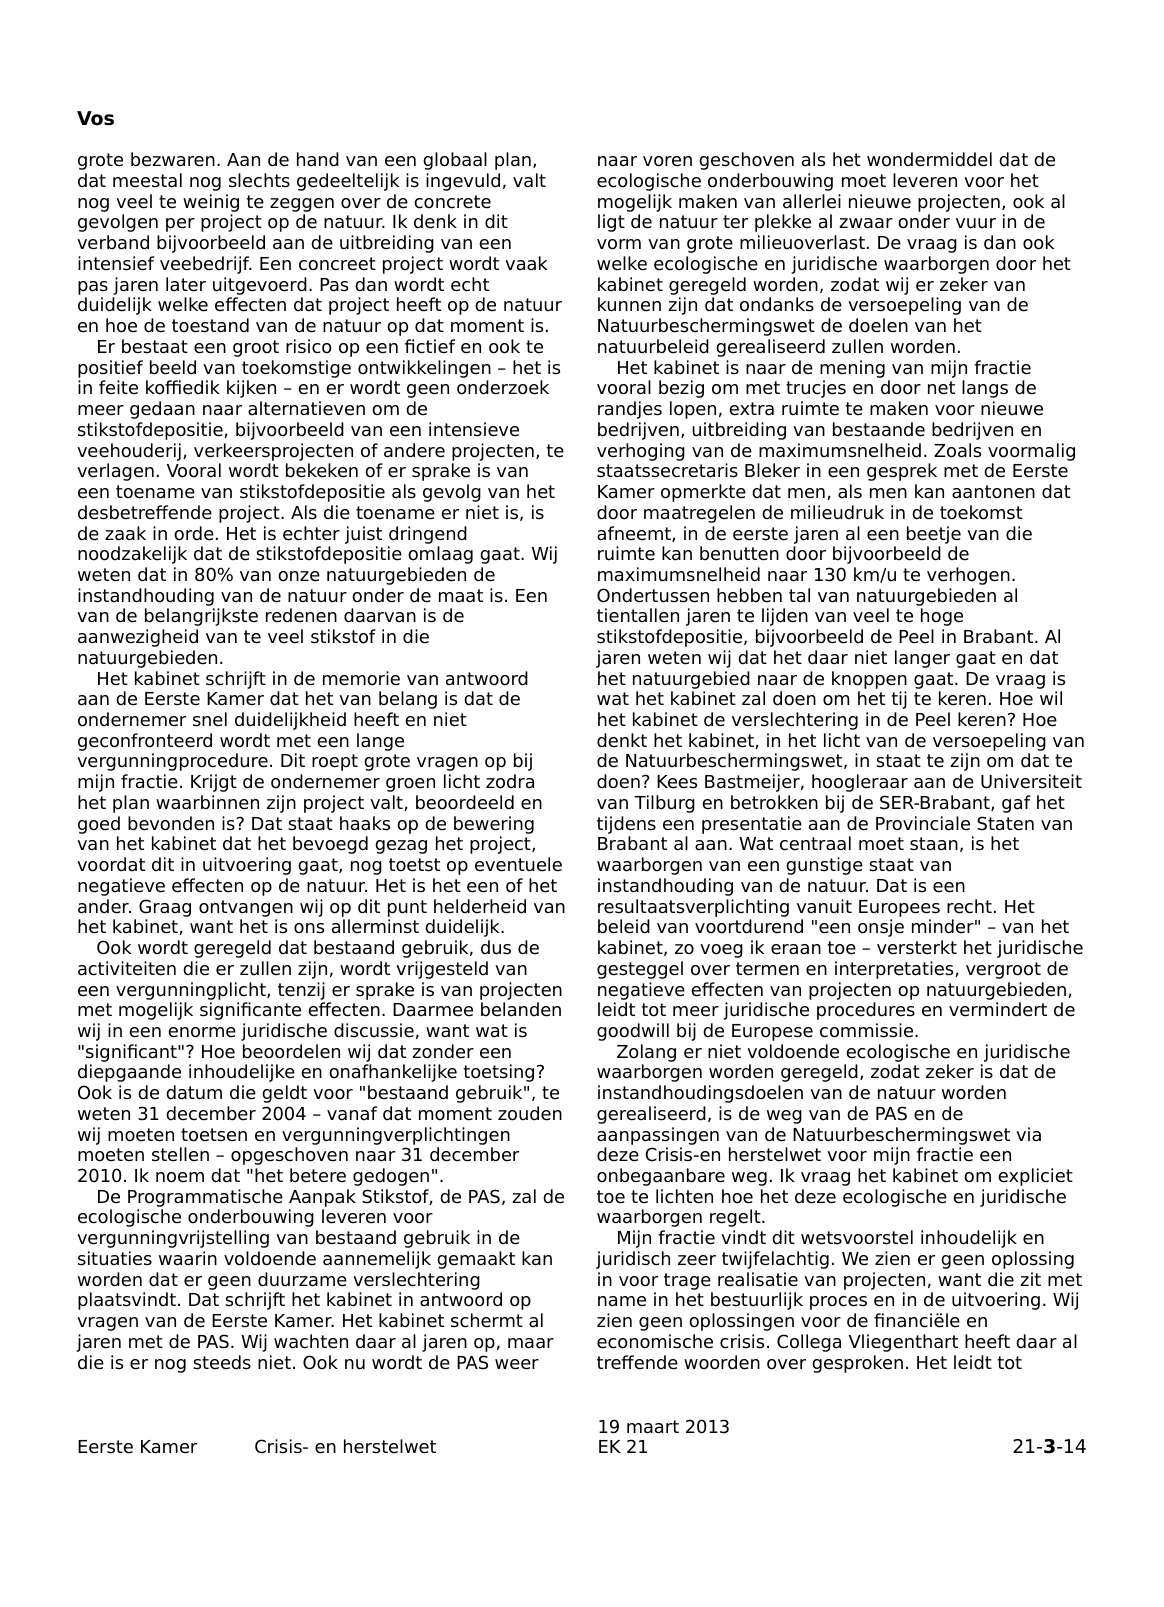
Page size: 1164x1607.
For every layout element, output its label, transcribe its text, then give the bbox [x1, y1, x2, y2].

text Mijn fractie vindt dit wetsvoorstel inhoudelijk en juridisch zeer twijfelachtig. We zien er geen oplossing in voor trage realisatie van projecten, want die zit met name in het bestuurlijk proces en in de uitvoering. Wij zien geen oplossingen voor de financiële en economische crisis. Collega Vliegenthart heeft daar al treffende woorden over gesproken. Het leidt tot [596, 1228, 1087, 1373]
text grote bezwaren. Aan de hand van een globaal plan, dat meestal nog slechts gedeeltelijk is ingevuld, valt nog veel te weinig te zeggen over de concrete gevolgen per project op de natuur. Ik denk in dit verband bijvoorbeeld aan de uitbreiding van een intensief veebedrijf. Een concreet project wordt vaak pas jaren later uitgevoerd. Pas dan wordt echt duidelijk welke effecten dat project heeft op de natuur en hoe de toestand van de natuur op dat moment is. [77, 150, 567, 337]
text Het kabinet schrijft in de memorie van antwoord aan de Eerste Kamer dat het van belang is dat de ondernemer snel duidelijkheid heeft en niet geconfronteerd wordt met een lange vergunningprocedure. Dit roept grote vragen op bij mijn fractie. Krijgt de ondernemer groen licht zodra het plan waarbinnen zijn project valt, beoordeeld en goed bevonden is? Dat staat haaks op de bewering van het kabinet dat het bevoegd gezag het project, voordat dit in uitvoering gaat, nog toetst op eventuele negatieve effecten op de natuur. Het is het een of het ander. Graag ontvangen wij op dit punt helderheid van het kabinet, want het is ons allerminst duidelijk. [77, 668, 567, 938]
text De Programmatische Aanpak Stikstof, de PAS, zal de ecologische onderbouwing leveren voor vergunningvrijstelling van bestaand gebruik in de situaties waarin voldoende aannemelijk gemaakt kan worden dat er geen duurzame verslechtering plaatsvindt. Dat schrijft het kabinet in antwoord op vragen van de Eerste Kamer. Het kabinet schermt al jaren met de PAS. Wij wachten daar al jaren op, maar die is er nog steeds niet. Ook nu wordt de PAS weer [77, 1187, 567, 1373]
text naar voren geschoven als het wondermiddel dat de ecologische onderbouwing moet leveren voor het mogelijk maken van allerlei nieuwe projecten, ook al ligt de natuur ter plekke al zwaar onder vuur in de vorm van grote milieuoverlast. De vraag is dan ook welke ecologische en juridische waarborgen door het kabinet geregeld worden, zodat wij er zeker van kunnen zijn dat ondanks de versoepeling van de Natuurbeschermingswet de doelen van het natuurbeleid gerealiseerd zullen worden. [596, 150, 1087, 357]
text Er bestaat een groot risico op een fictief en ook te positief beeld van toekomstige ontwikkelingen – het is in feite koffiedik kijken – en er wordt geen onderzoek meer gedaan naar alternatieven om de stikstofdepositie, bijvoorbeeld van een intensieve veehouderij, verkeersprojecten of andere projecten, te verlagen. Vooral wordt bekeken of er sprake is van een toename van stikstofdepositie als gevolg van het desbetreffende project. Als die toename er niet is, is de zaak in orde. Het is echter juist dringend noodzakelijk dat de stikstofdepositie omlaag gaat. Wij weten dat in 80% van onze natuurgebieden de instandhouding van de natuur onder de maat is. Een van de belangrijkste redenen daarvan is de aanwezigheid van te veel stikstof in die natuurgebieden. [77, 337, 567, 668]
text Ook wordt geregeld dat bestaand gebruik, dus de activiteiten die er zullen zijn, wordt vrijgesteld van een vergunningplicht, tenzij er sprake is van projecten met mogelijk significante effecten. Daarmee belanden wij in een enorme juridische discussie, want wat is "significant"? Hoe beoordelen wij dat zonder een diepgaande inhoudelijke en onafhankelijke toetsing? Ook is de datum die geldt voor "bestaand gebruik", te weten 31 december 2004 – vanaf dat moment zouden wij moeten toetsen en vergunningverplichtingen moeten stellen – opgeschoven naar 31 december 2010. Ik noem dat "het betere gedogen". [77, 938, 567, 1187]
text Zolang er niet voldoende ecologische en juridische waarborgen worden geregeld, zodat zeker is dat de instandhoudingsdoelen van de natuur worden gerealiseerd, is de weg van de PAS en de aanpassingen van de Natuurbeschermingswet via deze Crisis-en herstelwet voor mijn fractie een onbegaanbare weg. Ik vraag het kabinet om expliciet toe te lichten hoe het deze ecologische en juridische waarborgen regelt. [596, 1042, 1087, 1228]
text Het kabinet is naar de mening van mijn fractie vooral bezig om met trucjes en door net langs de randjes lopen, extra ruimte te maken voor nieuwe bedrijven, uitbreiding van bestaande bedrijven en verhoging van de maximumsnelheid. Zoals voormalig staatssecretaris Bleker in een gesprek met de Eerste Kamer opmerkte dat men, als men kan aantonen dat door maatregelen de milieudruk in de toekomst afneemt, in de eerste jaren al een beetje van die ruimte kan benutten door bijvoorbeeld de maximumsnelheid naar 130 km/u te verhogen. Ondertussen hebben tal van natuurgebieden al tientallen jaren te lijden van veel te hoge stikstofdepositie, bijvoorbeeld de Peel in Brabant. Al jaren weten wij dat het daar niet langer gaat en dat het natuurgebied naar de knoppen gaat. De vraag is wat het kabinet zal doen om het tij te keren. Hoe wil het kabinet de verslechtering in de Peel keren? Hoe denkt het kabinet, in het licht van de versoepeling van de Natuurbeschermingswet, in staat te zijn om dat te doen? Kees Bastmeijer, hoogleraar aan de Universiteit van Tilburg en betrokken bij de SER-Brabant, gaf het tijdens een presentatie aan de Provinciale Staten van Brabant al aan. Wat centraal moet staan, is het waarborgen van een gunstige staat van instandhouding van de natuur. Dat is een resultaatsverplichting vanuit Europees recht. Het beleid van voortdurend "een onsje minder" – van het kabinet, zo voeg ik eraan toe – versterkt het juridische gesteggel over termen en interpretaties, vergroot de negatieve effecten van projecten op natuurgebieden, leidt tot meer juridische procedures en vermindert de goodwill bij de Europese commissie. [596, 357, 1087, 1042]
